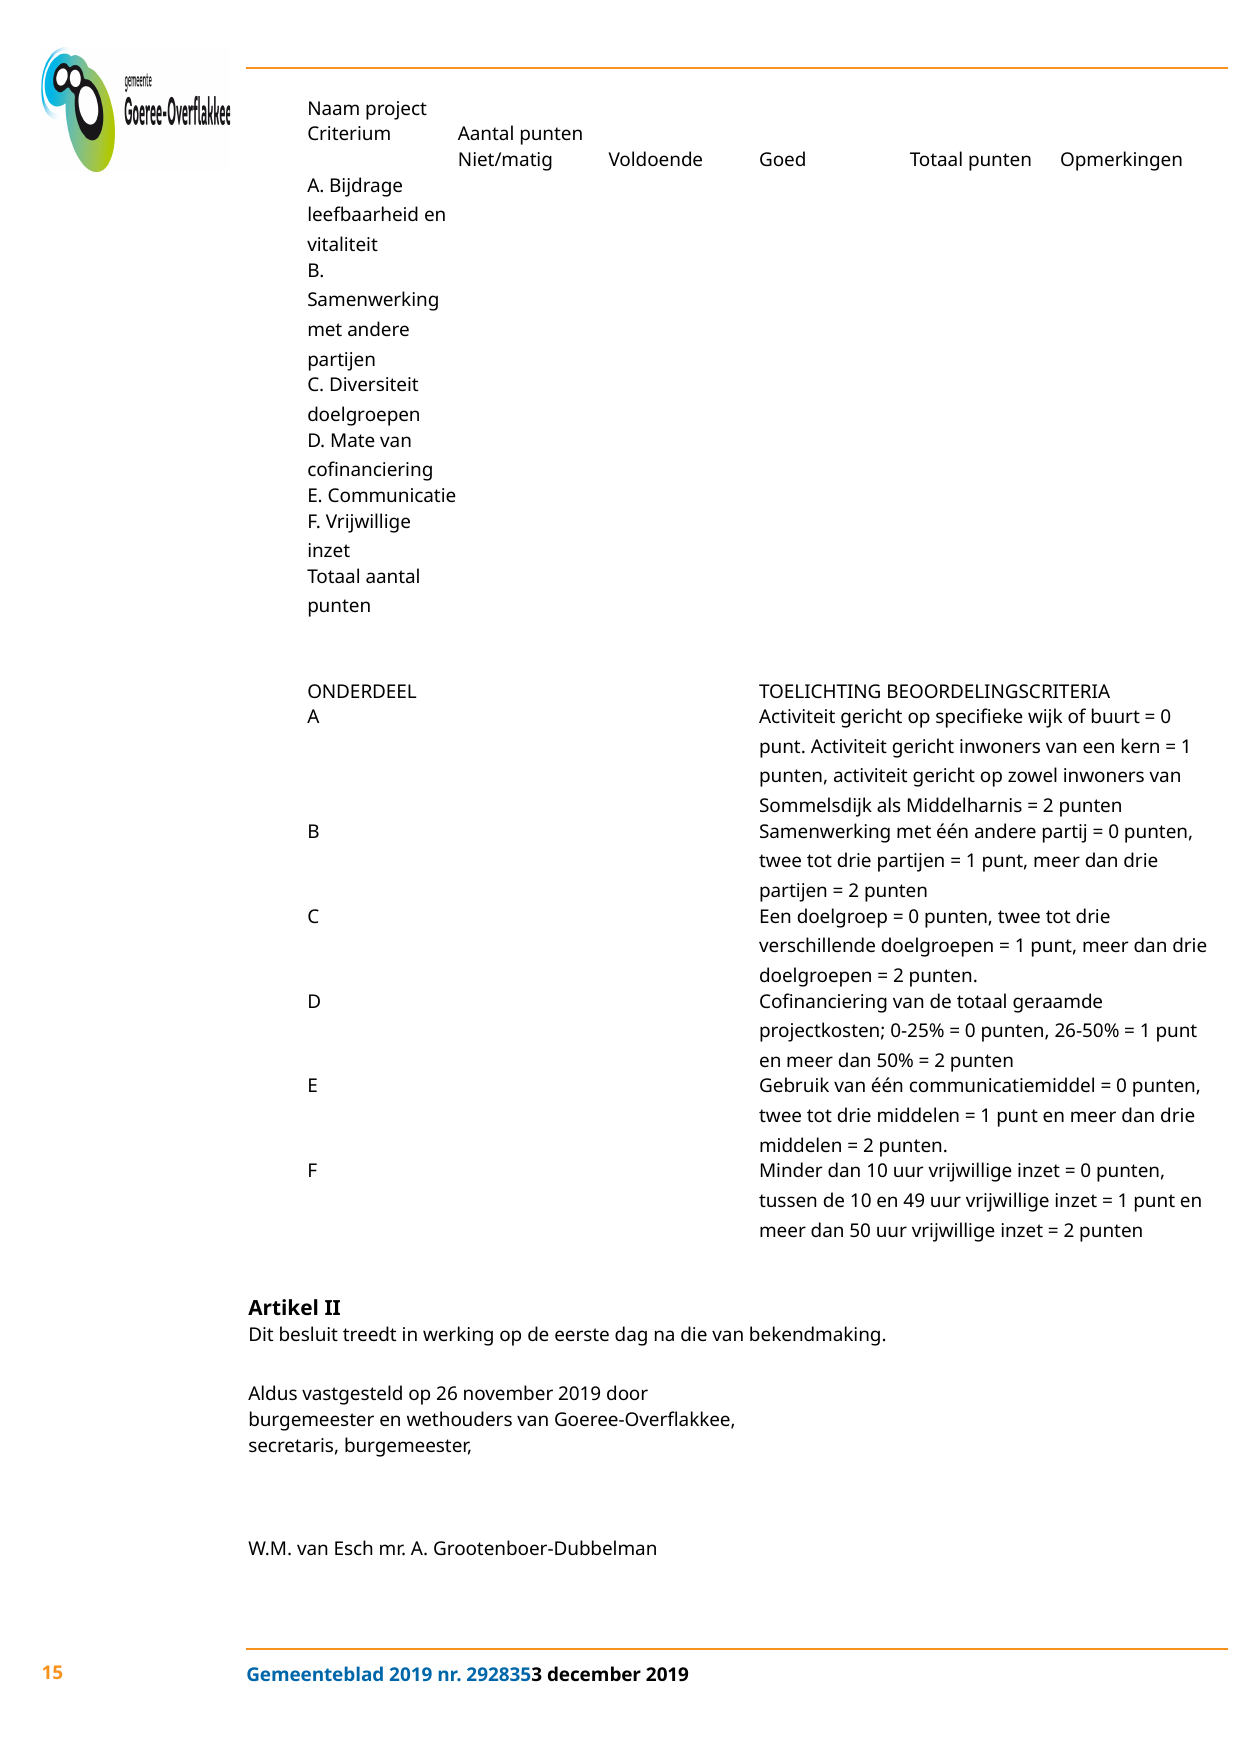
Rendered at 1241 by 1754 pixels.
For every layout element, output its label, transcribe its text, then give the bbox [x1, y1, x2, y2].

table_cell [910, 257, 1060, 371]
table_cell [1060, 172, 1211, 257]
table_cell B. Samenwerking met andere partijen [307, 257, 458, 371]
table_cell Voldoende [608, 146, 759, 172]
table_cell [759, 508, 909, 563]
table_cell Opmerkingen [1060, 146, 1211, 172]
table_cell Totaal punten [910, 146, 1060, 172]
table_cell [608, 427, 759, 482]
table_cell [458, 427, 608, 482]
table_cell Cofinanciering van de totaal geraamde projectkosten; 0-25% = 0 punten, 26-50% = 1 punt en meer dan 50% = 2 punten [759, 988, 1211, 1073]
table_cell [1060, 427, 1211, 482]
table_cell Aantal punten [458, 121, 608, 146]
picture [41, 47, 231, 172]
table_cell [458, 508, 608, 563]
text secretaris, burgemeester, [248, 1432, 1152, 1458]
text burgemeester en wethouders van Goeree-Overflakkee, [248, 1406, 1152, 1432]
table_cell [608, 257, 759, 371]
table_cell [608, 172, 759, 257]
table_cell E [307, 1073, 759, 1158]
table_cell [910, 427, 1060, 482]
table_cell [759, 427, 909, 482]
table_cell D [307, 988, 759, 1073]
table_cell A. Bijdrage leefbaarheid en vitaliteit [307, 172, 458, 257]
table_cell [307, 146, 458, 172]
table_cell [608, 482, 759, 508]
table_header ONDERDEEL [307, 678, 759, 703]
table_cell Gebruik van één communicatiemiddel = 0 punten, twee tot drie middelen = 1 punt en meer dan drie middelen = 2 punten. [759, 1073, 1211, 1158]
table_cell [458, 563, 608, 618]
table_cell [910, 371, 1060, 427]
table_cell [910, 508, 1060, 563]
table_cell A [307, 704, 759, 818]
table_cell B [307, 818, 759, 903]
table_cell [759, 257, 909, 371]
table_header [458, 95, 608, 121]
table_cell Niet/matig [458, 146, 608, 172]
table_cell [608, 508, 759, 563]
table_cell [1060, 257, 1211, 371]
table_cell Minder dan 10 uur vrijwillige inzet = 0 punten, tussen de 10 en 49 uur vrijwillige inzet = 1 punt en meer dan 50 uur vrijwillige inzet = 2 punten [759, 1158, 1211, 1242]
table_cell Criterium [307, 121, 458, 146]
table_cell [759, 371, 909, 427]
table_cell [458, 371, 608, 427]
table_cell C [307, 903, 759, 988]
table_cell [910, 482, 1060, 508]
table_cell Activiteit gericht op specifieke wijk of buurt = 0 punt. Activiteit gericht inwoners van een kern = 1 punten, activiteit gericht op zowel inwoners van Sommelsdijk als Middelharnis = 2 punten [759, 704, 1211, 818]
table_cell [759, 172, 909, 257]
table_cell [1060, 508, 1211, 563]
table_header Naam project [307, 95, 458, 121]
table_cell Totaal aantal punten [307, 563, 458, 618]
text Artikel II [248, 1293, 1152, 1321]
table_cell Samenwerking met één andere partij = 0 punten, twee tot drie partijen = 1 punt, meer dan drie partijen = 2 punten [759, 818, 1211, 903]
table_cell [458, 172, 608, 257]
table_cell Goed [759, 146, 909, 172]
table_cell C. Diversiteit doelgroepen [307, 371, 458, 427]
table_cell E. Communicatie [307, 482, 458, 508]
table_cell F. Vrijwillige inzet [307, 508, 458, 563]
table_cell Een doelgroep = 0 punten, twee tot drie verschillende doelgroepen = 1 punt, meer dan drie doelgroepen = 2 punten. [759, 903, 1211, 988]
table_header TOELICHTING BEOORDELINGSCRITERIA [759, 678, 1211, 703]
text Dit besluit treedt in werking op de eerste dag na die van bekendmaking. [248, 1321, 1152, 1347]
table_cell [458, 257, 608, 371]
table_cell [458, 482, 608, 508]
table_cell [1060, 371, 1211, 427]
table_cell [910, 172, 1060, 257]
table_cell [608, 563, 759, 618]
table_cell [1060, 563, 1211, 618]
table_cell [608, 371, 759, 427]
table_cell [910, 563, 1060, 618]
table_cell [1060, 482, 1211, 508]
table_cell [608, 121, 759, 146]
table_cell [759, 563, 909, 618]
table_cell F [307, 1158, 759, 1242]
text Aldus vastgesteld op 26 november 2019 door [248, 1381, 1152, 1406]
text W.M. van Esch mr. A. Grootenboer-Dubbelman [248, 1535, 1152, 1561]
table_cell [759, 482, 909, 508]
table_cell D. Mate van cofinanciering [307, 427, 458, 482]
